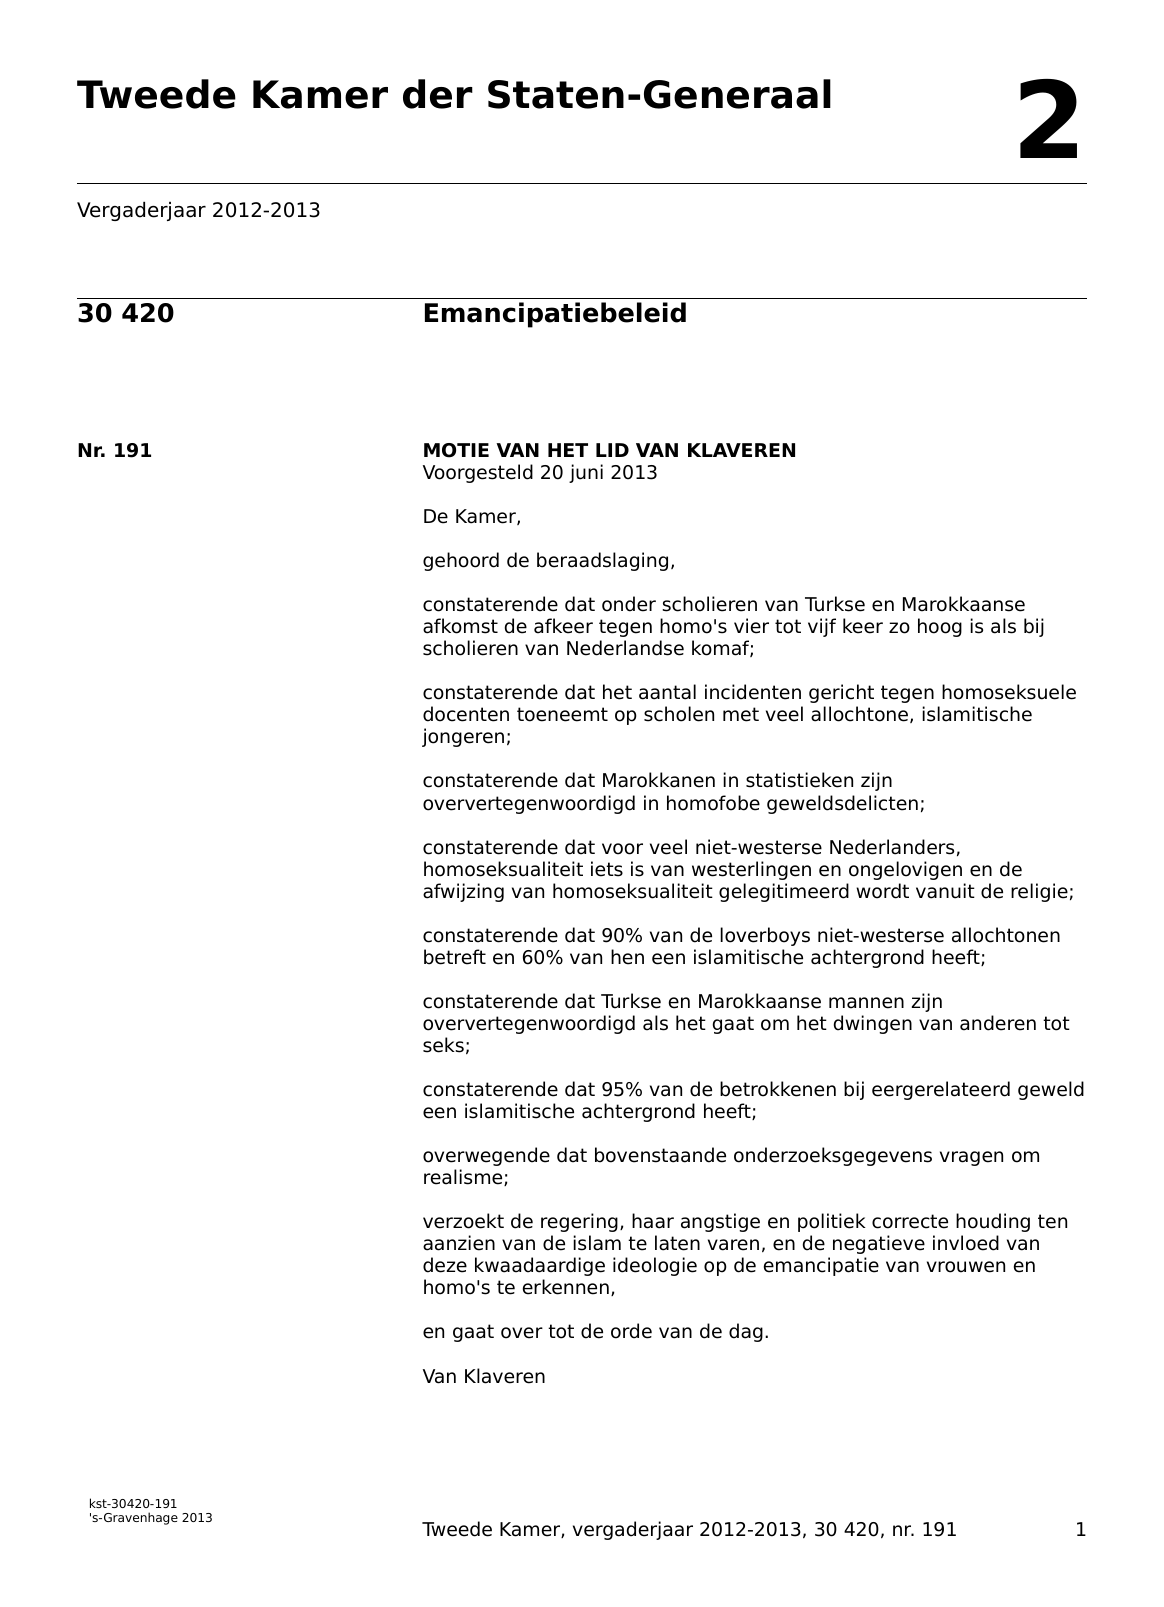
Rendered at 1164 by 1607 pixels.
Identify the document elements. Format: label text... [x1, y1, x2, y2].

text constaterende dat 95% van de betrokkenen bij eergerelateerd geweld een islamitische achtergrond heeft; [422, 1079, 1087, 1123]
text De Kamer, [422, 506, 1087, 528]
text Voorgesteld 20 juni 2013 [422, 462, 1087, 484]
text Van Klaveren [422, 1366, 1087, 1387]
text 's-Gravenhage 2013 [88, 1511, 323, 1525]
text constaterende dat Turkse en Marokkaanse mannen zijn oververtegenwoordigd als het gaat om het dwingen van anderen tot seks; [422, 991, 1087, 1057]
text constaterende dat Marokkanen in statistieken zijn oververtegenwoordigd in homofobe geweldsdelicten; [422, 770, 1087, 814]
table_cell Vergaderjaar 2012-2013 [77, 184, 1087, 298]
text constaterende dat het aantal incidenten gericht tegen homoseksuele docenten toeneemt op scholen met veel allochtone, islamitische jongeren; [422, 682, 1087, 748]
subtitle 30 420 Emancipatiebeleid [77, 299, 1087, 329]
text constaterende dat 90% van de loverboys niet-westerse allochtonen betreft en 60% van hen een islamitische achtergrond heeft; [422, 925, 1087, 969]
text constaterende dat voor veel niet-westerse Nederlanders, homoseksualiteit iets is van westerlingen en ongelovigen en de afwijzing van homoseksualiteit gelegitimeerd wordt vanuit de religie; [422, 837, 1087, 902]
text overwegende dat bovenstaande onderzoeksgegevens vragen om realisme; [422, 1145, 1087, 1189]
text verzoekt de regering, haar angstige en politiek correcte houding ten aanzien van de islam te laten varen, en de negatieve invloed van deze kwaadaardige ideologie op de emancipatie van vrouwen en homo's te erkennen, [422, 1211, 1087, 1299]
table_header Tweede Kamer der Staten-Generaal [77, 59, 886, 183]
text gehoord de beraadslaging, [422, 550, 1087, 572]
table_header 2 [886, 59, 1087, 183]
text constaterende dat onder scholieren van Turkse en Marokkaanse afkomst de afkeer tegen homo's vier tot vijf keer zo hoog is als bij scholieren van Nederlandse komaf; [422, 594, 1087, 660]
text kst-30420-191 [88, 1497, 323, 1511]
text en gaat over tot de orde van de dag. [422, 1321, 1087, 1343]
subtitle Nr. 191 MOTIE VAN HET LID VAN KLAVEREN [77, 440, 1087, 462]
